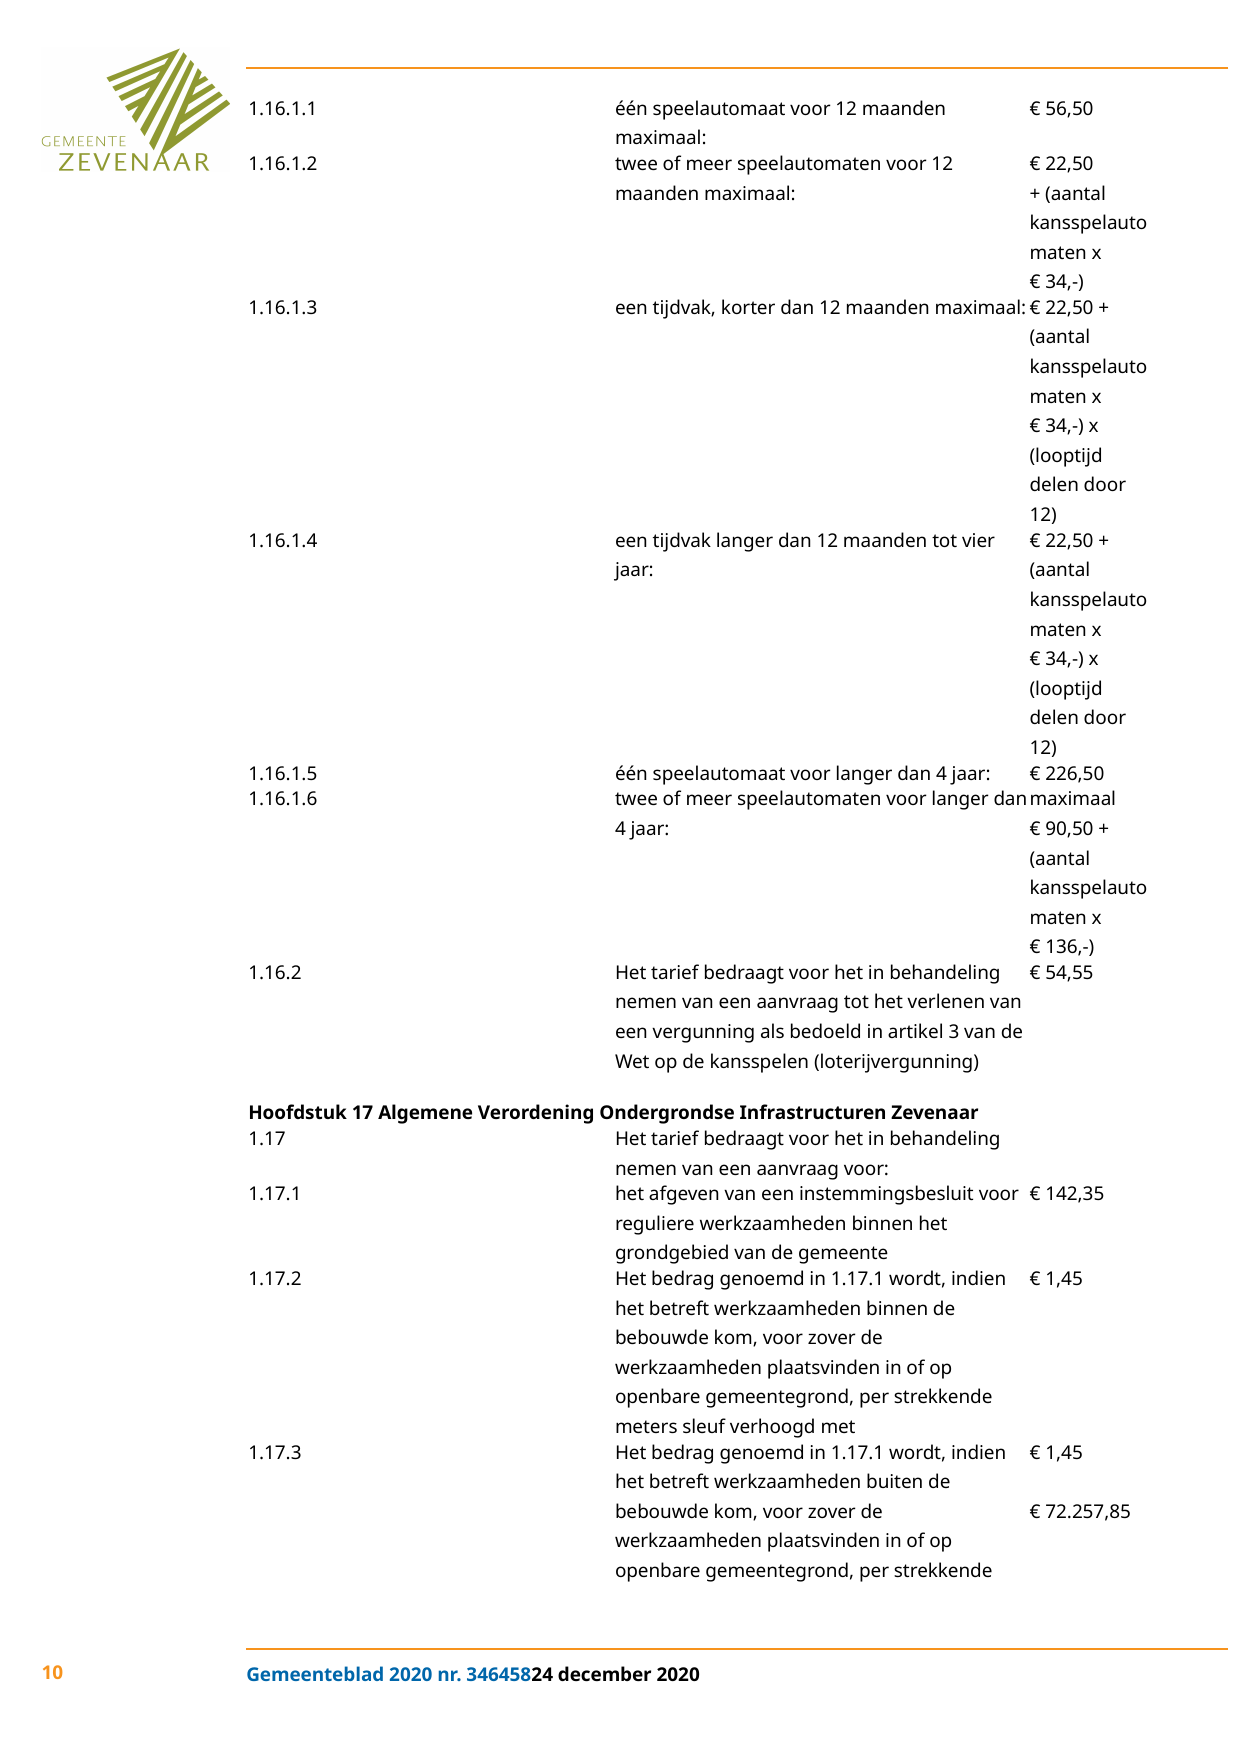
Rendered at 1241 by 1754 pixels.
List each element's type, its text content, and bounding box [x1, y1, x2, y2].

table_cell € 22,50 + (aantal kansspelautomaten x € 34,-) x (looptijd delen door 12) [1029, 294, 1152, 527]
table_cell € 1,45 € 72.257,85 [1029, 1439, 1152, 1583]
table_cell een tijdvak langer dan 12 maanden tot vier jaar: [615, 527, 1029, 760]
table_cell 1.17.2 [248, 1265, 615, 1439]
table_cell één speelautomaat voor 12 maanden maximaal: [615, 95, 1029, 150]
table_cell € 22,50 + (aantal kansspelautomaten x € 34,-) x (looptijd delen door 12) [1029, 527, 1152, 760]
table_cell € 22,50 + (aantal kansspelautomaten x € 34,-) [1029, 150, 1152, 294]
table_cell twee of meer speelautomaten voor langer dan 4 jaar: [615, 786, 1029, 959]
table_cell € 226,50 [1029, 760, 1152, 786]
table_cell € 1,45 [1029, 1265, 1152, 1439]
table_cell maximaal € 90,50 + (aantal kansspelautomaten x € 136,-) [1029, 786, 1152, 959]
table_cell € 54,55 [1029, 959, 1152, 1074]
table_cell 1.17 [248, 1125, 615, 1180]
table_cell [1029, 1074, 1152, 1099]
table_cell Hoofdstuk 17 Algemene Verordening Ondergrondse Infrastructuren Zevenaar [248, 1099, 1152, 1125]
table_cell 1.16.1.4 [248, 527, 615, 760]
table_cell [1029, 1125, 1152, 1180]
table_cell Het bedrag genoemd in 1.17.1 wordt, indien het betreft werkzaamheden buiten de bebouwde kom, voor zover de werkzaamheden plaatsvinden in of op openbare gemeentegrond, per strekkende [615, 1439, 1029, 1583]
table_cell Het tarief bedraagt voor het in behandeling nemen van een aanvraag tot het verlenen van een vergunning als bedoeld in artikel 3 van de Wet op de kansspelen (loterijvergunning) [615, 959, 1029, 1074]
table_cell twee of meer speelautomaten voor 12 maanden maximaal: [615, 150, 1029, 294]
table_cell 1.16.1.5 [248, 760, 615, 786]
table_cell [248, 1074, 615, 1099]
table_cell één speelautomaat voor langer dan 4 jaar: [615, 760, 1029, 786]
table_cell Het bedrag genoemd in 1.17.1 wordt, indien het betreft werkzaamheden binnen de bebouwde kom, voor zover de werkzaamheden plaatsvinden in of op openbare gemeentegrond, per strekkende meters sleuf verhoogd met [615, 1265, 1029, 1439]
table_cell het afgeven van een instemmingsbesluit voor reguliere werkzaamheden binnen het grondgebied van de gemeente [615, 1180, 1029, 1265]
table_cell 1.16.1.2 [248, 150, 615, 294]
table_cell 1.16.2 [248, 959, 615, 1074]
table_cell 1.16.1.6 [248, 786, 615, 959]
table_cell een tijdvak, korter dan 12 maanden maximaal: [615, 294, 1029, 527]
table_cell 1.17.3 [248, 1439, 615, 1583]
table_cell € 56,50 [1029, 95, 1152, 150]
table_cell 1.16.1.3 [248, 294, 615, 527]
table_cell Het tarief bedraagt voor het in behandeling nemen van een aanvraag voor: [615, 1125, 1029, 1180]
picture [41, 47, 231, 172]
table_cell [615, 1074, 1029, 1099]
table_cell 1.16.1.1 [248, 95, 615, 150]
table_cell 1.17.1 [248, 1180, 615, 1265]
table_cell € 142,35 [1029, 1180, 1152, 1265]
